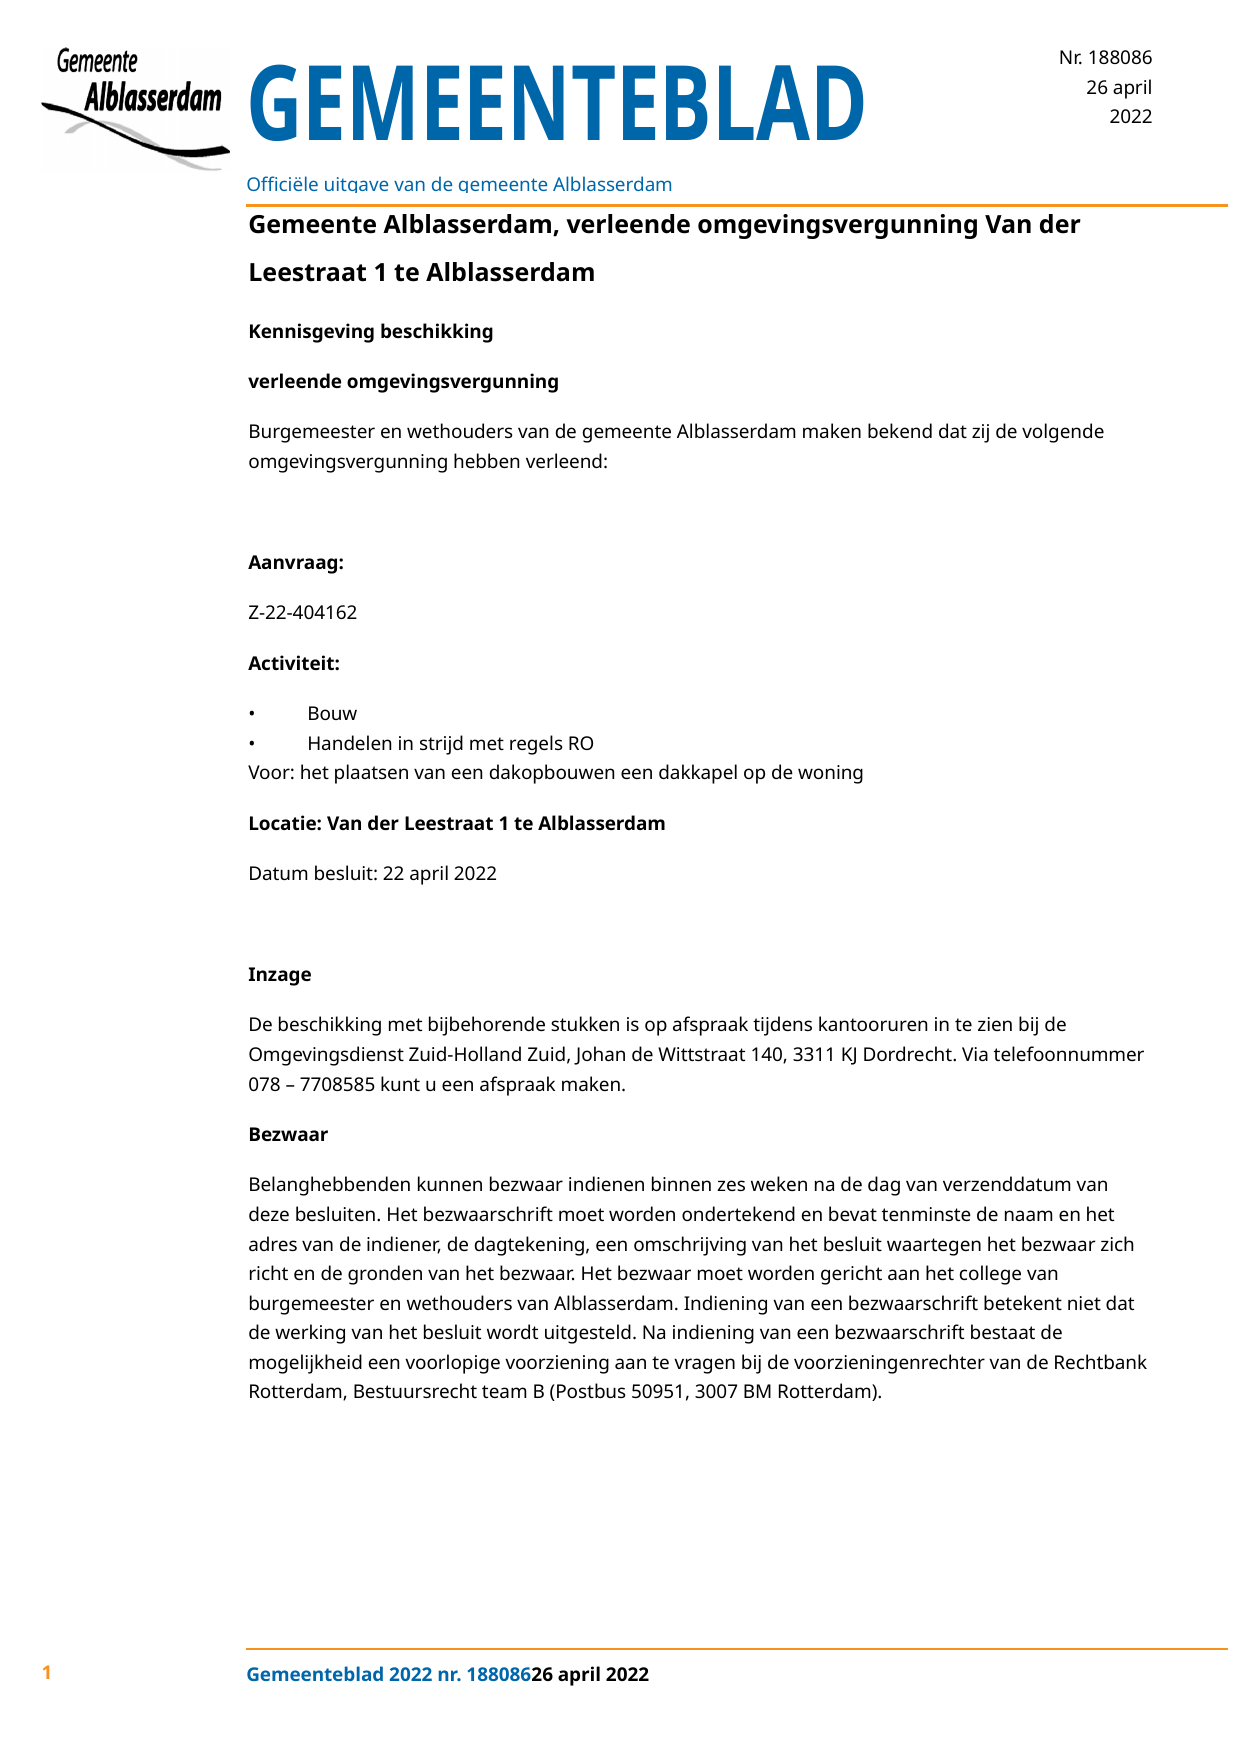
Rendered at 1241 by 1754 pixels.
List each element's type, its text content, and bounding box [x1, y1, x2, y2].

text Belanghebbenden kunnen bezwaar indienen binnen zes weken na de dag van verzenddatum van deze besluiten. Het bezwaarschrift moet worden ondertekend en bevat tenminste de naam en het adres van de indiener, de dagtekening, een omschrijving van het besluit waartegen het bezwaar zich richt en de gronden van het bezwaar. Het bezwaar moet worden gericht aan het college van burgemeester en wethouders van Alblasserdam. Indiening van een bezwaarschrift betekent niet dat de werking van het besluit wordt uitgesteld. Na indiening van een bezwaarschrift bestaat de mogelijkheid een voorlopige voorziening aan te vragen bij de voorzieningenrechter van de Rechtbank Rotterdam, Bestuursrecht team B (Postbus 50951, 3007 BM Rotterdam). [248, 1172, 1152, 1404]
text Activiteit: [248, 650, 1152, 676]
text verleende omgevingsvergunning [248, 368, 1152, 394]
list Handelen in strijd met regels RO [248, 730, 1152, 756]
text Z-22-404162 [248, 599, 1152, 625]
text Kennisgeving beschikking [248, 318, 1152, 344]
text Voor: het plaatsen van een dakopbouwen een dakkapel op de woning [248, 759, 1152, 785]
text Burgemeester en wethouders van de gemeente Alblasserdam maken bekend dat zij de volgende omgevingsvergunning hebben verleend: [248, 419, 1152, 474]
text Gemeente Alblasserdam, verleende omgevingsvergunning Van der Leestraat 1 te Alblasserdam [248, 207, 1152, 288]
text De beschikking met bijbehorende stukken is op afspraak tijdens kantooruren in te zien bij de Omgevingsdienst Zuid-Holland Zuid, Johan de Wittstraat 140, 3311 KJ Dordrecht. Via telefoonnummer 078 – 7708585 kunt u een afspraak maken. [248, 1012, 1152, 1097]
picture [41, 47, 231, 172]
list Bouw [248, 700, 1152, 726]
text Inzage [248, 961, 1152, 987]
text Datum besluit: 22 april 2022 [248, 860, 1152, 886]
text Locatie: Van der Leestraat 1 te Alblasserdam [248, 810, 1152, 836]
text Aanvraag: [248, 549, 1152, 575]
text Bezwaar [248, 1121, 1152, 1147]
